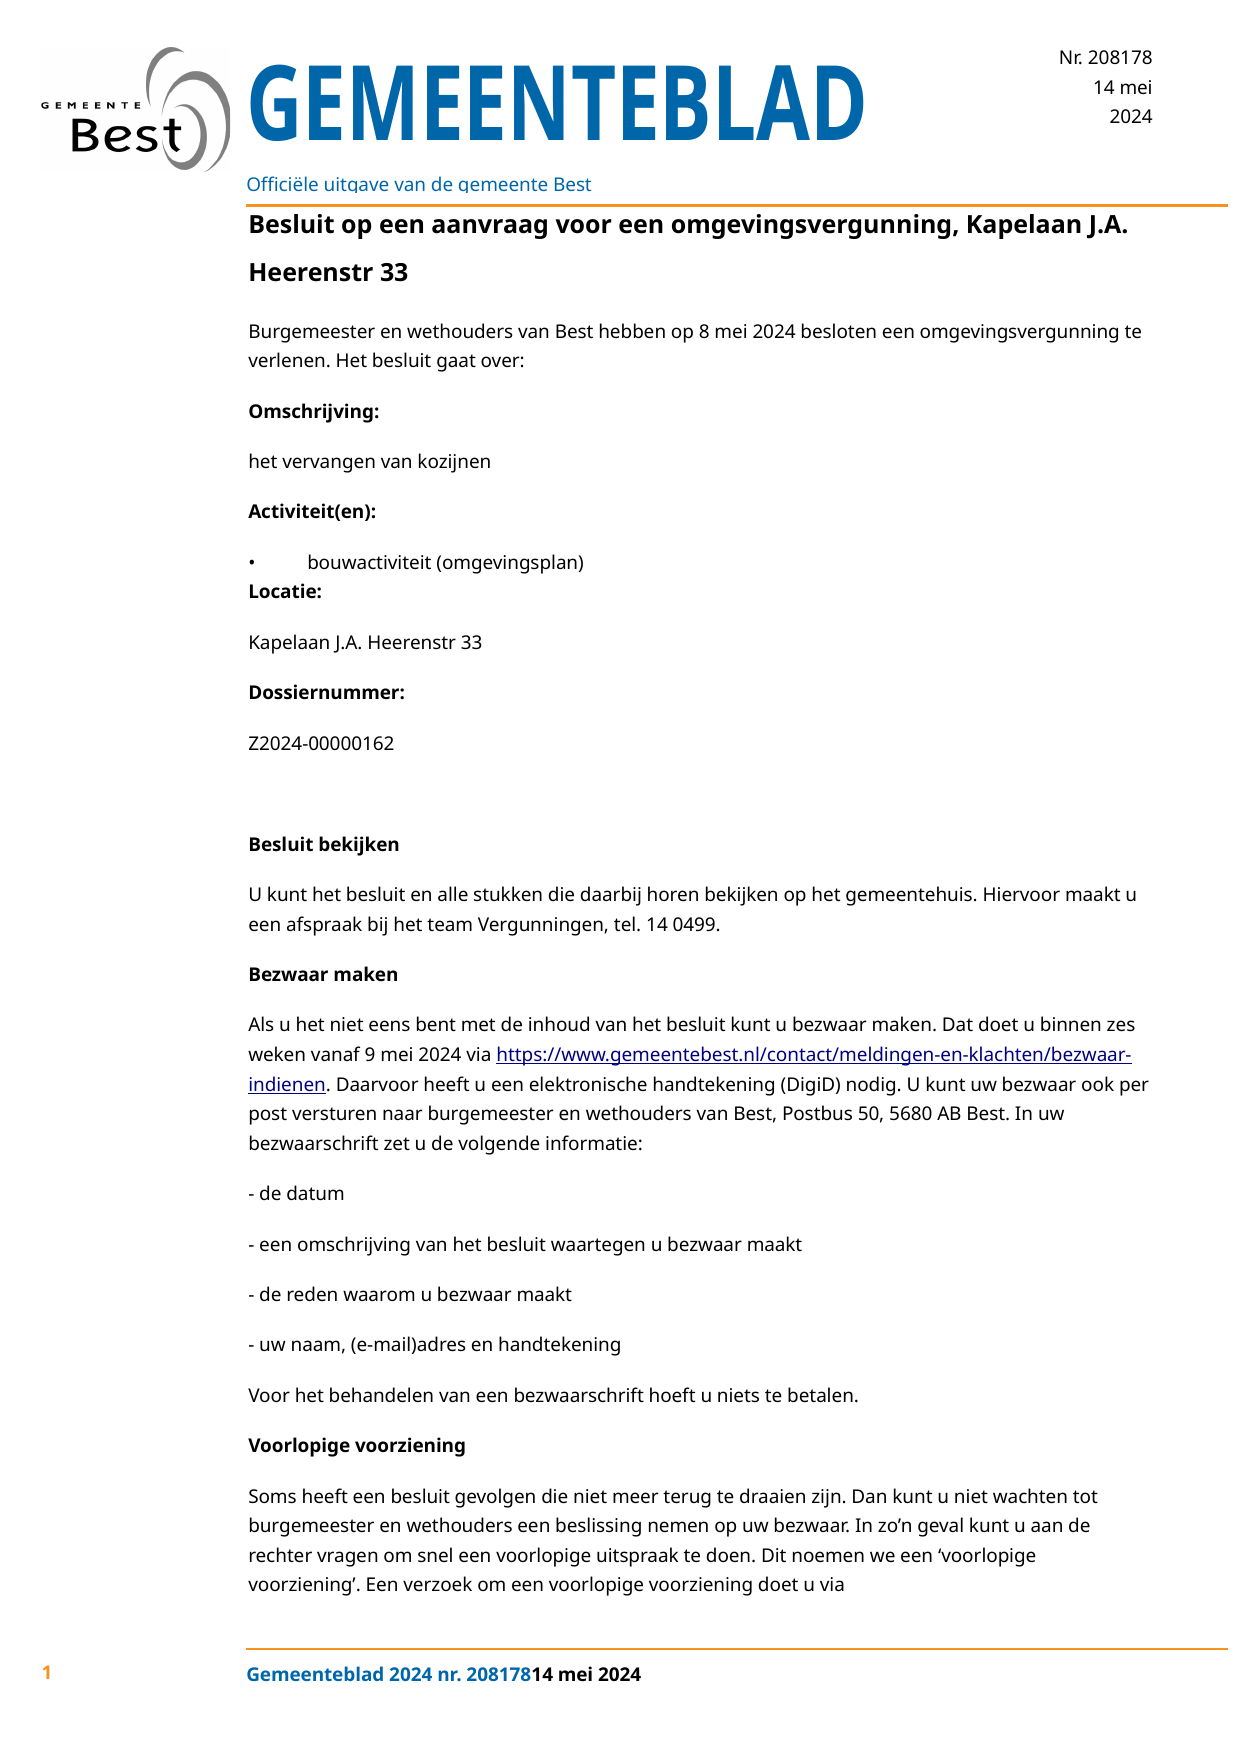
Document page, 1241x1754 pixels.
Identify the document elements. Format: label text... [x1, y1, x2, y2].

text het vervangen van kozijnen [248, 448, 1152, 474]
text Besluit bekijken [248, 831, 1152, 857]
text Voor het behandelen van een bezwaarschrift hoeft u niets te betalen. [248, 1382, 1152, 1408]
text - de reden waarom u bezwaar maakt [248, 1281, 1152, 1307]
text - uw naam, (e-mail)adres en handtekening [248, 1332, 1152, 1357]
text Activiteit(en): [248, 499, 1152, 524]
text Burgemeester en wethouders van Best hebben op 8 mei 2024 besloten een omgevingsvergunning te verlenen. Het besluit gaat over: [248, 318, 1152, 373]
text Locatie: [248, 579, 1152, 604]
text Kapelaan J.A. Heerenstr 33 [248, 629, 1152, 655]
text Z2024-00000162 [248, 730, 1152, 756]
text - een omschrijving van het besluit waartegen u bezwaar maakt [248, 1231, 1152, 1257]
text Als u het niet eens bent met de inhoud van het besluit kunt u bezwaar maken. Dat doet u binnen zes weken vanaf 9 mei 2024 via https://www.gemeentebest.nl/contact/meldingen-en-klachten/bezwaar-indienen. Daarvoor heeft u een elektronische handtekening (DigiD) nodig. U kunt uw bezwaar ook per post versturen naar burgemeester en wethouders van Best, Postbus 50, 5680 AB Best. In uw bezwaarschrift zet u de volgende informatie: [248, 1012, 1152, 1156]
text Omschrijving: [248, 398, 1152, 424]
text Voorlopige voorziening [248, 1432, 1152, 1458]
picture [41, 47, 231, 172]
text Soms heeft een besluit gevolgen die niet meer terug te draaien zijn. Dan kunt u niet wachten tot burgemeester en wethouders een beslissing nemen op uw bezwaar. In zo’n geval kunt u aan de rechter vragen om snel een voorlopige uitspraak te doen. Dit noemen we een ‘voorlopige voorziening’. Een verzoek om een voorlopige voorziening doet u via [248, 1483, 1152, 1597]
text U kunt het besluit en alle stukken die daarbij horen bekijken op het gemeentehuis. Hiervoor maakt u een afspraak bij het team Vergunningen, tel. 14 0499. [248, 881, 1152, 937]
text - de datum [248, 1180, 1152, 1206]
text Dossiernummer: [248, 679, 1152, 705]
text Bezwaar maken [248, 961, 1152, 987]
list bouwactiviteit (omgevingsplan) [248, 549, 1152, 575]
text Besluit op een aanvraag voor een omgevingsvergunning, Kapelaan J.A. Heerenstr 33 [248, 207, 1152, 288]
